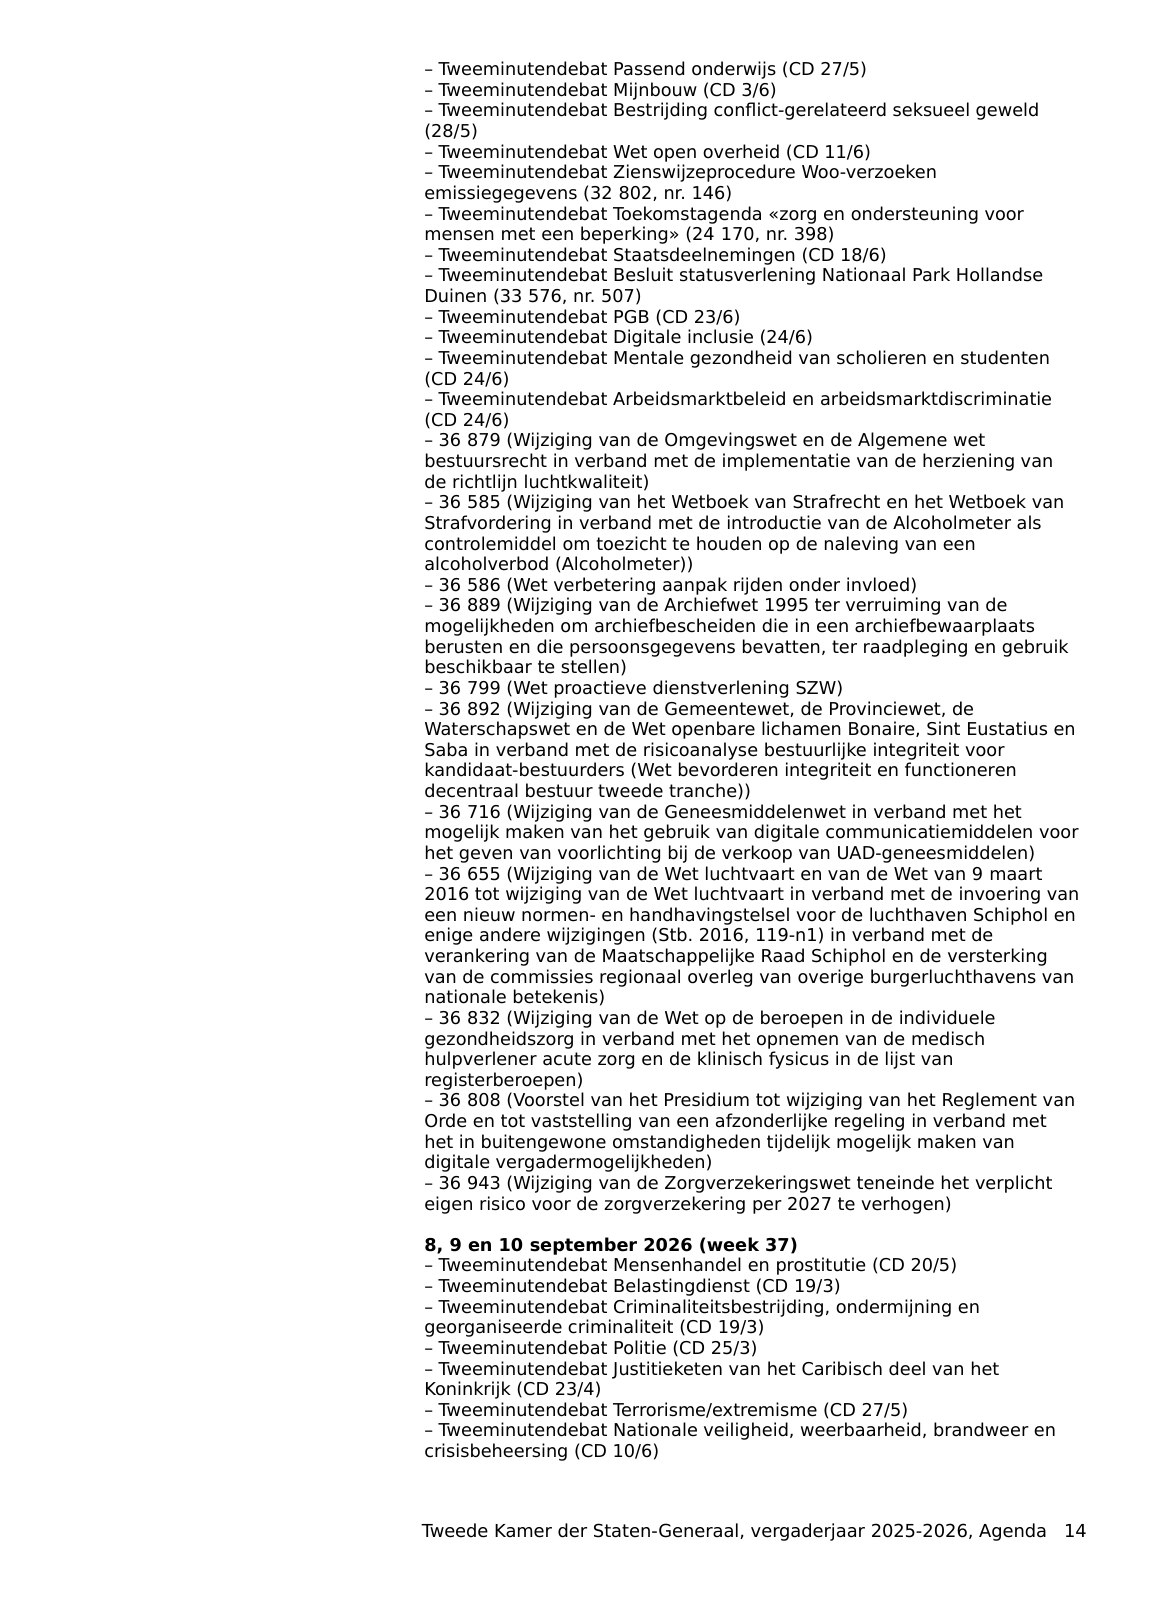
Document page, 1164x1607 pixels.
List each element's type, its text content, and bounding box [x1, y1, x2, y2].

table_cell [77, 1359, 401, 1400]
table_cell [401, 1235, 418, 1255]
table_cell – 36 586 (Wet verbetering aanpak rijden onder invloed) [418, 575, 1087, 595]
table_cell [77, 1090, 401, 1173]
table_cell [401, 100, 418, 142]
table_cell [77, 492, 401, 575]
table_cell – Tweeminutendebat Bestrijding conflict-gerelateerd seksueel geweld (28/5) [418, 100, 1087, 142]
table_cell – Tweeminutendebat Mensenhandel en prostitutie (CD 20/5) [418, 1255, 1087, 1276]
table_cell – 36 892 (Wijziging van de Gemeentewet, de Provinciewet, de Waterschapswet en de Wet openbare lichamen Bonaire, Sint Eustatius en Saba in verband met de risicoanalyse bestuurlijke integriteit voor kandidaat-bestuurders (Wet bevorderen integriteit en functioneren decentraal bestuur tweede tranche)) [418, 699, 1087, 802]
table_cell [401, 1214, 418, 1235]
table_cell – Tweeminutendebat Politie (CD 25/3) [418, 1338, 1087, 1358]
table_cell [401, 142, 418, 162]
table_cell [401, 575, 418, 595]
table_cell [401, 1008, 418, 1090]
table_cell [401, 389, 418, 430]
table_cell [401, 1255, 418, 1276]
table_cell [401, 1173, 418, 1214]
table_cell [401, 1276, 418, 1297]
table_cell [77, 1255, 401, 1276]
table_cell [401, 1420, 418, 1462]
table_cell – 36 889 (Wijziging van de Archiefwet 1995 ter verruiming van de mogelijkheden om archiefbescheiden die in een archiefbewaarplaats berusten en die persoonsgegevens bevatten, ter raadpleging en gebruik beschikbaar te stellen) [418, 595, 1087, 678]
table_cell [77, 1235, 401, 1255]
table_cell – 36 879 (Wijziging van de Omgevingswet en de Algemene wet bestuursrecht in verband met de implementatie van de herziening van de richtlijn luchtkwaliteit) [418, 430, 1087, 492]
table_cell [401, 265, 418, 307]
table_cell [77, 1420, 401, 1462]
table_cell [401, 430, 418, 492]
table_cell 8, 9 en 10 september 2026 (week 37) [418, 1235, 1087, 1255]
table_cell – Tweeminutendebat Zienswijzeprocedure Woo-verzoeken emissiegegevens (32 802, nr. 146) [418, 162, 1087, 203]
table_cell [77, 1276, 401, 1297]
table_cell [77, 245, 401, 265]
table_cell [77, 142, 401, 162]
table_cell [401, 1338, 418, 1358]
table_cell [77, 327, 401, 348]
table_cell [77, 678, 401, 698]
table_cell [401, 595, 418, 678]
table_cell [77, 1400, 401, 1420]
table_cell – Tweeminutendebat Nationale veiligheid, weerbaarheid, brandweer en crisisbeheersing (CD 10/6) [418, 1420, 1087, 1462]
table_cell – Tweeminutendebat Criminaliteitsbestrijding, ondermijning en georganiseerde criminaliteit (CD 19/3) [418, 1297, 1087, 1338]
table_cell [77, 1214, 401, 1235]
table_cell [77, 575, 401, 595]
table_cell – 36 799 (Wet proactieve dienstverlening SZW) [418, 678, 1087, 698]
table_cell – Tweeminutendebat Toekomstagenda «zorg en ondersteuning voor mensen met een beperking» (24 170, nr. 398) [418, 204, 1087, 245]
table_cell [77, 802, 401, 863]
table_cell [77, 348, 401, 389]
table_cell [77, 1008, 401, 1090]
table_cell – Tweeminutendebat Justitieketen van het Caribisch deel van het Koninkrijk (CD 23/4) [418, 1359, 1087, 1400]
table_cell – Tweeminutendebat Arbeidsmarktbeleid en arbeidsmarktdiscriminatie (CD 24/6) [418, 389, 1087, 430]
table_cell [77, 1297, 401, 1338]
table_cell [401, 1297, 418, 1338]
table_cell [401, 204, 418, 245]
table_cell – Tweeminutendebat Passend onderwijs (CD 27/5) [418, 59, 1087, 80]
table_cell – 36 943 (Wijziging van de Zorgverzekeringswet teneinde het verplicht eigen risico voor de zorgverzekering per 2027 te verhogen) [418, 1173, 1087, 1214]
table_cell [401, 1090, 418, 1173]
table_cell – 36 832 (Wijziging van de Wet op de beroepen in de individuele gezondheidszorg in verband met het opnemen van de medisch hulpverlener acute zorg en de klinisch fysicus in de lijst van registerberoepen) [418, 1008, 1087, 1090]
table_cell – Tweeminutendebat Terrorisme/extremisme (CD 27/5) [418, 1400, 1087, 1420]
table_cell – 36 655 (Wijziging van de Wet luchtvaart en van de Wet van 9 maart 2016 tot wijziging van de Wet luchtvaart in verband met de invoering van een nieuw normen- en handhavingstelsel voor de luchthaven Schiphol en enige andere wijzigingen (Stb. 2016, 119-n1) in verband met de verankering van de Maatschappelijke Raad Schiphol en de versterking van de commissies regionaal overleg van overige burgerluchthavens van nationale betekenis) [418, 864, 1087, 1008]
table_cell – Tweeminutendebat Besluit statusverlening Nationaal Park Hollandse Duinen (33 576, nr. 507) [418, 265, 1087, 307]
table_cell – Tweeminutendebat Digitale inclusie (24/6) [418, 327, 1087, 348]
table_cell – 36 585 (Wijziging van het Wetboek van Strafrecht en het Wetboek van Strafvordering in verband met de introductie van de Alcoholmeter als controlemiddel om toezicht te houden op de naleving van een alcoholverbod (Alcoholmeter)) [418, 492, 1087, 575]
table_cell – Tweeminutendebat Belastingdienst (CD 19/3) [418, 1276, 1087, 1297]
table_cell – Tweeminutendebat Mentale gezondheid van scholieren en studenten (CD 24/6) [418, 348, 1087, 389]
table_cell [401, 802, 418, 863]
table_cell [401, 492, 418, 575]
table_cell [418, 1214, 1087, 1235]
table_cell [401, 699, 418, 802]
table_cell – 36 716 (Wijziging van de Geneesmiddelenwet in verband met het mogelijk maken van het gebruik van digitale communicatiemiddelen voor het geven van voorlichting bij de verkoop van UAD-geneesmiddelen) [418, 802, 1087, 863]
table_cell [77, 204, 401, 245]
table_cell [77, 59, 401, 80]
table_cell [401, 59, 418, 80]
table_cell – Tweeminutendebat Mijnbouw (CD 3/6) [418, 80, 1087, 100]
table_cell [77, 162, 401, 203]
table_cell [77, 1173, 401, 1214]
table_cell [401, 348, 418, 389]
table_cell [401, 1400, 418, 1420]
table_cell – Tweeminutendebat Wet open overheid (CD 11/6) [418, 142, 1087, 162]
table_cell [77, 595, 401, 678]
table_cell [401, 678, 418, 698]
table_cell [77, 307, 401, 327]
table_cell [77, 389, 401, 430]
table_cell [401, 245, 418, 265]
table_cell – 36 808 (Voorstel van het Presidium tot wijziging van het Reglement van Orde en tot vaststelling van een afzonderlijke regeling in verband met het in buitengewone omstandigheden tijdelijk mogelijk maken van digitale vergadermogelijkheden) [418, 1090, 1087, 1173]
table_cell [77, 265, 401, 307]
table_cell [77, 699, 401, 802]
table_cell – Tweeminutendebat Staatsdeelnemingen (CD 18/6) [418, 245, 1087, 265]
table_cell – Tweeminutendebat PGB (CD 23/6) [418, 307, 1087, 327]
table_cell [401, 162, 418, 203]
table_cell [77, 80, 401, 100]
table_cell [77, 864, 401, 1008]
table_cell [77, 430, 401, 492]
table_cell [77, 100, 401, 142]
table_cell [401, 327, 418, 348]
table_cell [401, 80, 418, 100]
table_cell [401, 1359, 418, 1400]
table_cell [77, 1338, 401, 1358]
table_cell [401, 864, 418, 1008]
table_cell [401, 307, 418, 327]
